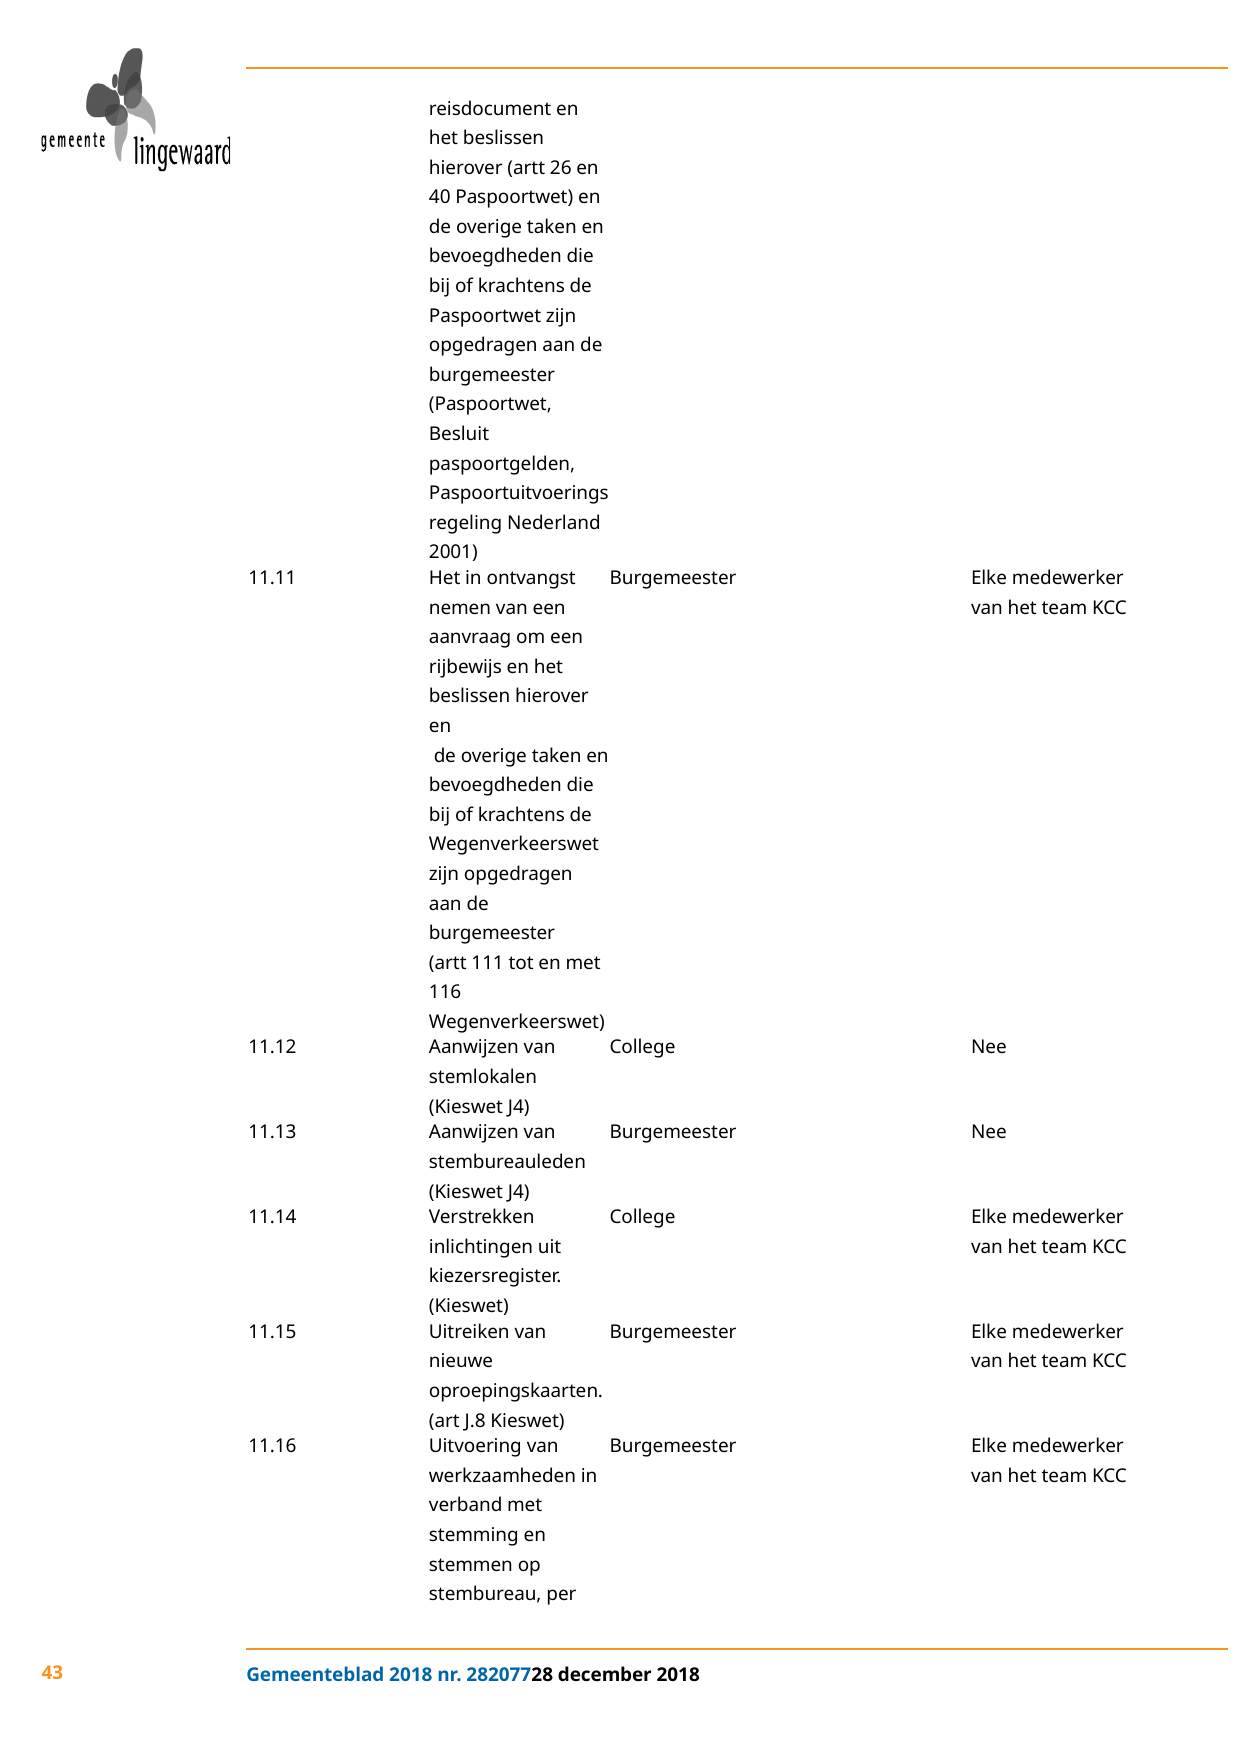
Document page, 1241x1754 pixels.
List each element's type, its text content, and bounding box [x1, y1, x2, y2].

table_cell [790, 1318, 971, 1432]
table_cell [790, 1433, 971, 1606]
table_cell Uitvoering van werkzaamheden in verband met stemming en stemmen op stembureau, per [429, 1433, 609, 1606]
table_cell Elke medewerker van het team KCC [971, 1204, 1152, 1318]
table_cell 11.15 [248, 1318, 429, 1432]
table_cell Burgemeester [609, 564, 790, 1034]
table_cell [790, 564, 971, 1034]
table_cell 11.14 [248, 1204, 429, 1318]
table_cell 11.16 [248, 1433, 429, 1606]
picture [41, 47, 231, 172]
table_cell College [609, 1034, 790, 1119]
table_cell Burgemeester [609, 1433, 790, 1606]
table_cell 11.11 [248, 564, 429, 1034]
table_cell Elke medewerker van het team KCC [971, 1318, 1152, 1432]
table_cell Uitreiken van nieuwe oproepingskaarten. (art J.8 Kieswet) [429, 1318, 609, 1432]
table_cell [971, 95, 1152, 564]
table_cell Burgemeester [609, 1318, 790, 1432]
table_cell [790, 1034, 971, 1119]
table_cell [609, 95, 790, 564]
table_cell [248, 95, 429, 564]
table_cell [790, 1204, 971, 1318]
table_cell Elke medewerker van het team KCC [971, 1433, 1152, 1606]
table_cell College [609, 1204, 790, 1318]
table_cell reisdocument en het beslissen hierover (artt 26 en 40 Paspoortwet) en de overige taken en bevoegdheden die bij of krachtens de Paspoortwet zijn opgedragen aan de burgemeester (Paspoortwet, Besluit paspoortgelden, Paspoortuitvoeringsregeling Nederland 2001) [429, 95, 609, 564]
table_cell 11.12 [248, 1034, 429, 1119]
table_cell 11.13 [248, 1119, 429, 1203]
table_cell Nee [971, 1119, 1152, 1203]
table_cell Nee [971, 1034, 1152, 1119]
table_cell [790, 1119, 971, 1203]
table_cell Het in ontvangst nemen van een aanvraag om een rijbewijs en het beslissen hierover en de overige taken en bevoegdheden die bij of krachtens de Wegenverkeerswet zijn opgedragen aan de burgemeester (artt 111 tot en met 116 Wegenverkeerswet) [429, 564, 609, 1034]
table_cell Burgemeester [609, 1119, 790, 1203]
table_cell Aanwijzen van stemlokalen (Kieswet J4) [429, 1034, 609, 1119]
table_cell Elke medewerker van het team KCC [971, 564, 1152, 1034]
table_cell [790, 95, 971, 564]
table_cell Verstrekken inlichtingen uit kiezersregister. (Kieswet) [429, 1204, 609, 1318]
table_cell Aanwijzen van stembureauleden (Kieswet J4) [429, 1119, 609, 1203]
